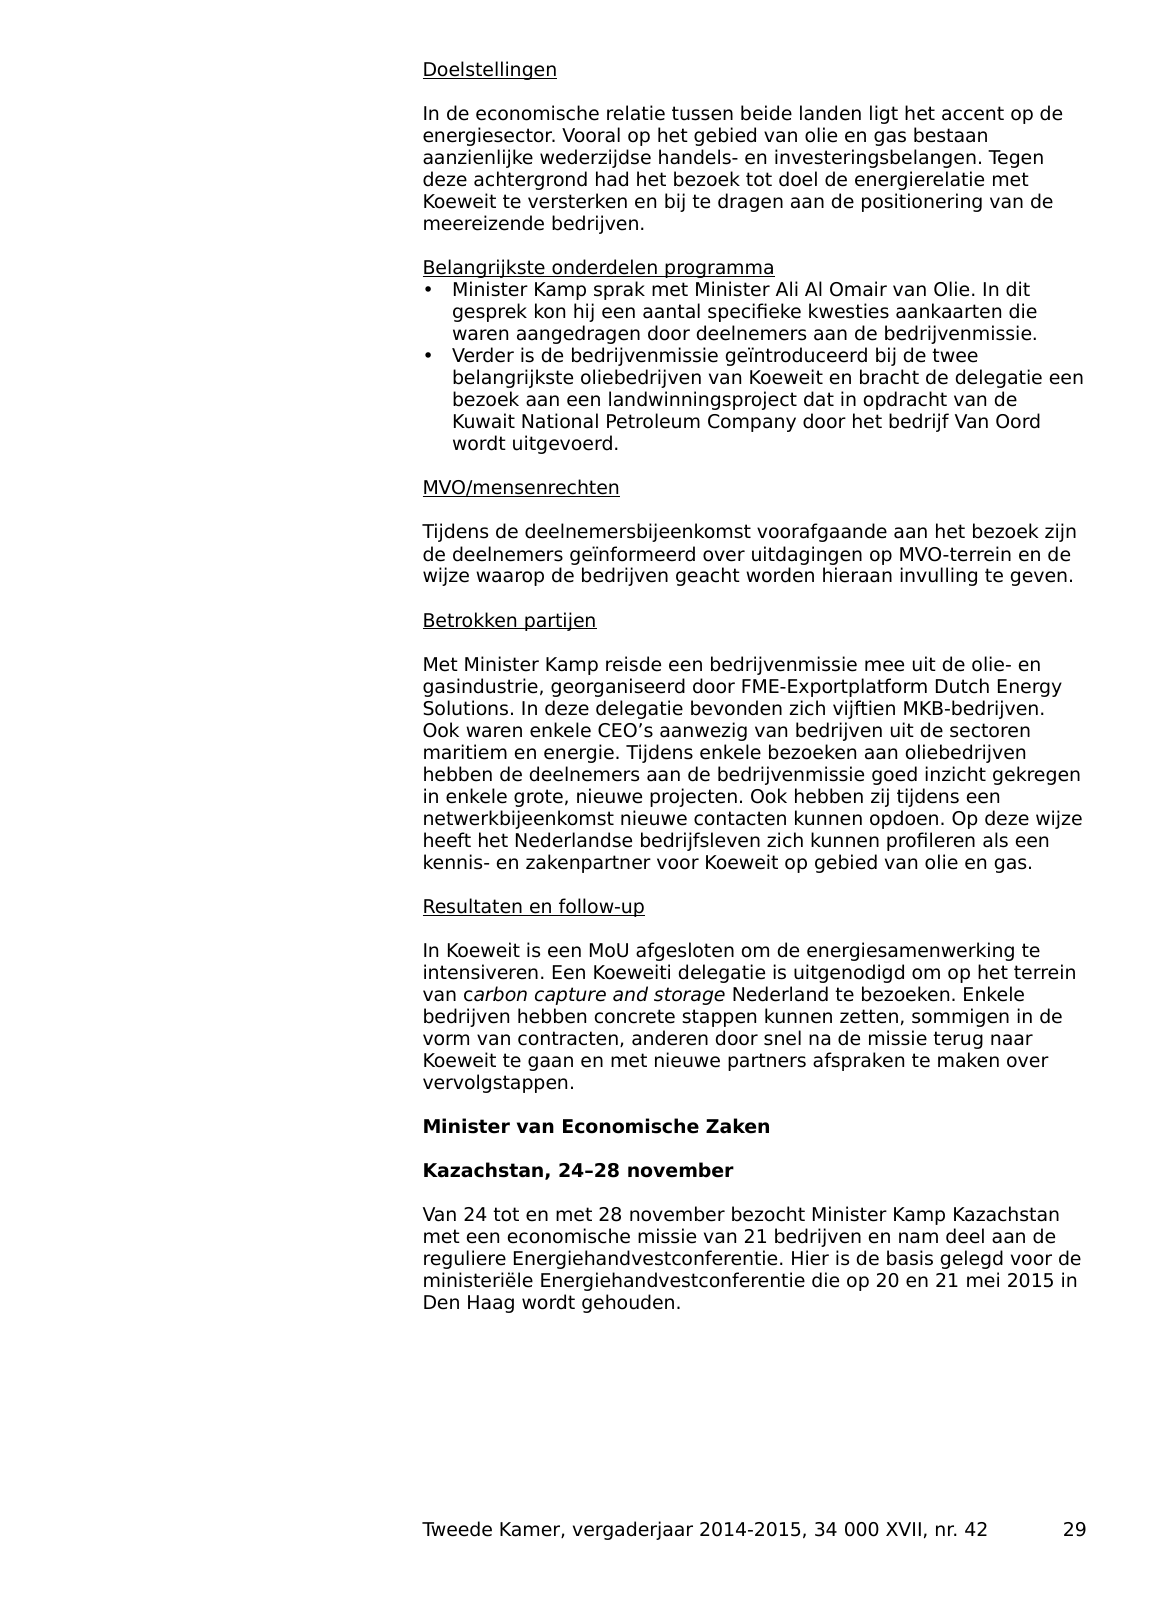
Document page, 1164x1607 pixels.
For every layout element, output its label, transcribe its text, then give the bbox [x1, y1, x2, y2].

subtitle Betrokken partijen [422, 609, 1087, 632]
text In Koeweit is een MoU afgesloten om de energiesamenwerking te intensiveren. Een Koeweiti delegatie is uitgenodigd om op het terrein van carbon capture and storage Nederland te bezoeken. Enkele bedrijven hebben concrete stappen kunnen zetten, sommigen in de vorm van contracten, anderen door snel na de missie terug naar Koeweit te gaan en met nieuwe partners afspraken te maken over vervolgstappen. [422, 940, 1087, 1094]
text In de economische relatie tussen beide landen ligt het accent op de energiesector. Vooral op het gebied van olie en gas bestaan aanzienlijke wederzijdse handels- en investeringsbelangen. Tegen deze achtergrond had het bezoek tot doel de energierelatie met Koeweit te versterken en bij te dragen aan de positionering van de meereizende bedrijven. [422, 103, 1087, 235]
text Van 24 tot en met 28 november bezocht Minister Kamp Kazachstan met een economische missie van 21 bedrijven en nam deel aan de reguliere Energiehandvestconferentie. Hier is de basis gelegd voor de ministeriële Energiehandvestconferentie die op 20 en 21 mei 2015 in Den Haag wordt gehouden. [422, 1204, 1087, 1314]
text • Minister Kamp sprak met Minister Ali Al Omair van Olie. In dit gesprek kon hij een aantal specifieke kwesties aankaarten die waren aangedragen door deelnemers aan de bedrijvenmissie. [422, 279, 1087, 345]
text • Verder is de bedrijvenmissie geïntroduceerd bij de twee belangrijkste oliebedrijven van Koeweit en bracht de delegatie een bezoek aan een landwinningsproject dat in opdracht van de Kuwait National Petroleum Company door het bedrijf Van Oord wordt uitgevoerd. [422, 345, 1087, 455]
text Kazachstan, 24–28 november [422, 1160, 1087, 1182]
text Tijdens de deelnemersbijeenkomst voorafgaande aan het bezoek zijn de deelnemers geïnformeerd over uitdagingen op MVO-terrein en de wijze waarop de bedrijven geacht worden hieraan invulling te geven. [422, 521, 1087, 587]
subtitle Resultaten en follow-up [422, 896, 1087, 918]
subtitle Belangrijkste onderdelen programma [422, 257, 1087, 279]
subtitle MVO/mensenrechten [422, 477, 1087, 499]
text Met Minister Kamp reisde een bedrijvenmissie mee uit de olie- en gasindustrie, georganiseerd door FME-Exportplatform Dutch Energy Solutions. In deze delegatie bevonden zich vijftien MKB-bedrijven. Ook waren enkele CEO’s aanwezig van bedrijven uit de sectoren maritiem en energie. Tijdens enkele bezoeken aan oliebedrijven hebben de deelnemers aan de bedrijvenmissie goed inzicht gekregen in enkele grote, nieuwe projecten. Ook hebben zij tijdens een netwerkbijeenkomst nieuwe contacten kunnen opdoen. Op deze wijze heeft het Nederlandse bedrijfsleven zich kunnen profileren als een kennis- en zakenpartner voor Koeweit op gebied van olie en gas. [422, 654, 1087, 873]
subtitle Doelstellingen [422, 59, 1087, 81]
subtitle Minister van Economische Zaken [422, 1116, 1087, 1138]
